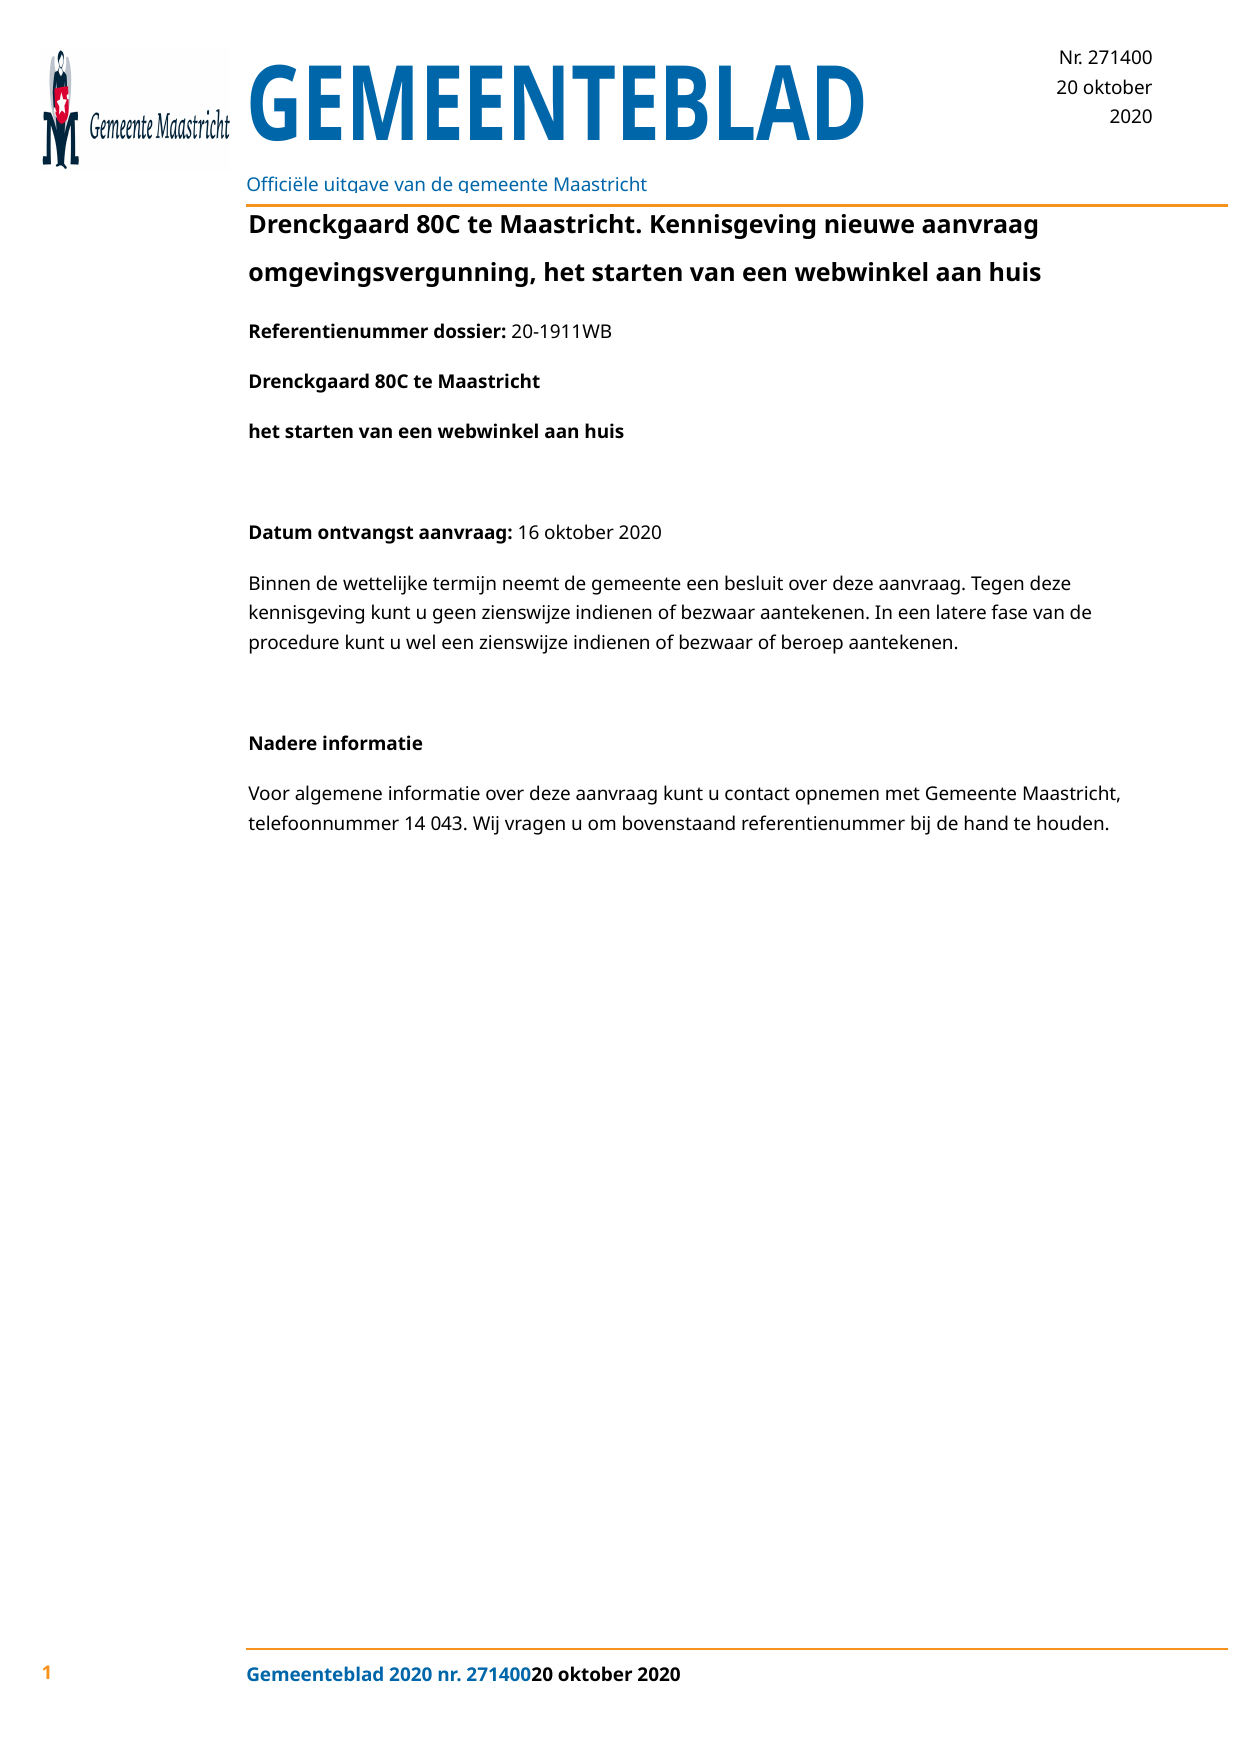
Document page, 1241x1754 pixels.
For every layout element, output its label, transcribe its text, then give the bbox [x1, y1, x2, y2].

text Voor algemene informatie over deze aanvraag kunt u contact opnemen met Gemeente Maastricht, telefoonnummer 14 043. Wij vragen u om bovenstaand referentienummer bij de hand te houden. [248, 780, 1152, 836]
text Nadere informatie [248, 730, 1152, 756]
text Drenckgaard 80C te Maastricht. Kennisgeving nieuwe aanvraag omgevingsvergunning, het starten van een webwinkel aan huis [248, 207, 1152, 288]
text Binnen de wettelijke termijn neemt de gemeente een besluit over deze aanvraag. Tegen deze kennisgeving kunt u geen zienswijze indienen of bezwaar aantekenen. In een latere fase van de procedure kunt u wel een zienswijze indienen of bezwaar of beroep aantekenen. [248, 570, 1152, 655]
picture [41, 47, 231, 172]
text het starten van een webwinkel aan huis [248, 419, 1152, 444]
text Referentienummer dossier: 20-1911WB [248, 318, 1152, 344]
text Drenckgaard 80C te Maastricht [248, 368, 1152, 394]
text Datum ontvangst aanvraag: 16 oktober 2020 [248, 519, 1152, 545]
